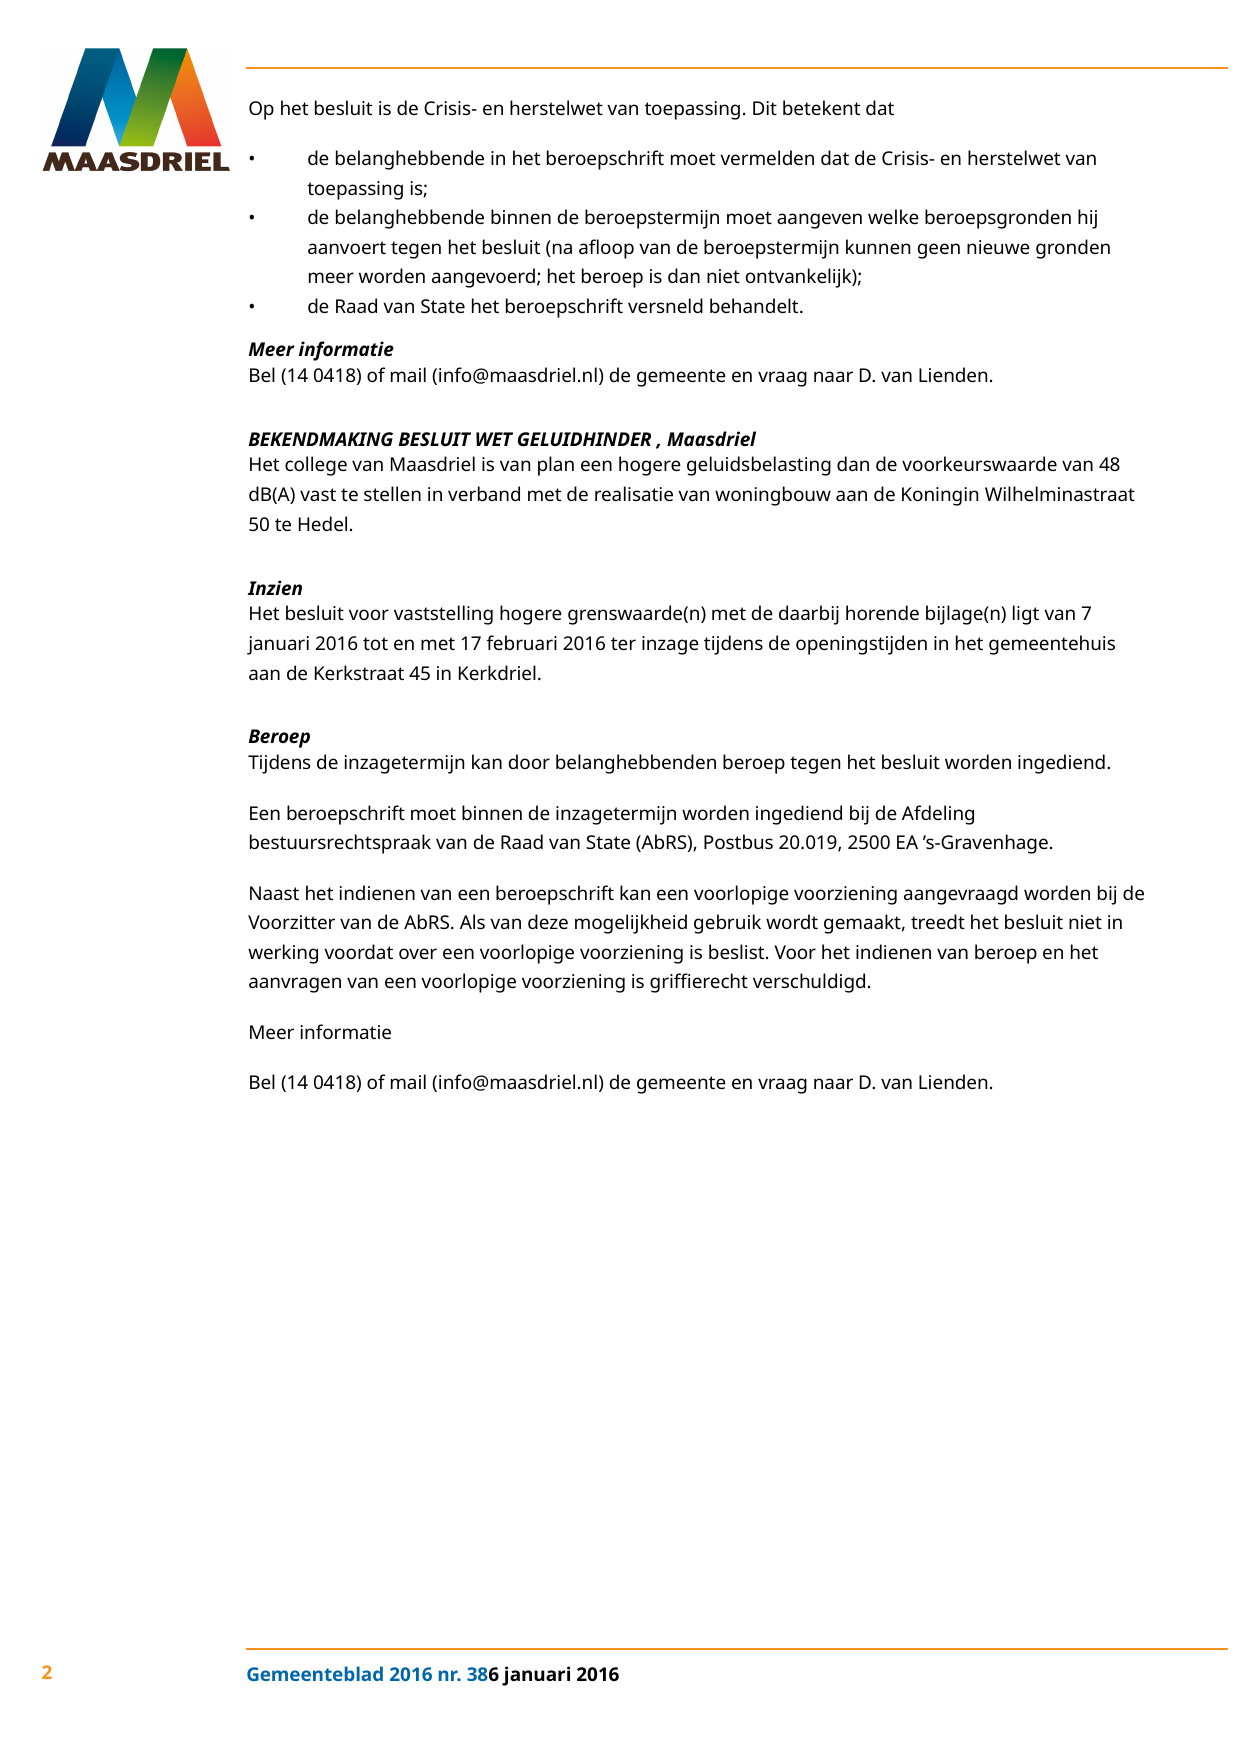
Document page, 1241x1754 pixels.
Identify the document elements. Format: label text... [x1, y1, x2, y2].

list de belanghebbende binnen de beroepstermijn moet aangeven welke beroepsgronden hij aanvoert tegen het besluit (na afloop van de beroepstermijn kunnen geen nieuwe gronden meer worden aangevoerd; het beroep is dan niet ontvankelijk); [248, 204, 1152, 289]
text Bel (14 0418) of mail (info@maasdriel.nl) de gemeente en vraag naar D. van Lienden. [248, 1069, 1152, 1095]
text Tijdens de inzagetermijn kan door belanghebbenden beroep tegen het besluit worden ingediend. [248, 749, 1152, 775]
text Inzien [248, 575, 1152, 601]
text Het besluit voor vaststelling hogere grenswaarde(n) met de daarbij horende bijlage(n) ligt van 7 januari 2016 tot en met 17 februari 2016 ter inzage tijdens de openingstijden in het gemeentehuis aan de Kerkstraat 45 in Kerkdriel. [248, 601, 1152, 685]
picture [41, 47, 231, 172]
text Bel (14 0418) of mail (info@maasdriel.nl) de gemeente en vraag naar D. van Lienden. [248, 362, 1152, 388]
text Beroep [248, 724, 1152, 749]
list de belanghebbende in het beroepschrift moet vermelden dat de Crisis- en herstelwet van toepassing is; [248, 145, 1152, 201]
text BEKENDMAKING BESLUIT WET GELUIDHINDER , Maasdriel [248, 426, 1152, 452]
text Op het besluit is de Crisis- en herstelwet van toepassing. Dit betekent dat [248, 95, 1152, 121]
list de Raad van State het beroepschrift versneld behandelt. [248, 293, 1152, 319]
text Meer informatie [248, 1019, 1152, 1045]
text Meer informatie [248, 336, 1152, 362]
text Het college van Maasdriel is van plan een hogere geluidsbelasting dan de voorkeurswaarde van 48 dB(A) vast te stellen in verband met de realisatie van woningbouw aan de Koningin Wilhelminastraat 50 te Hedel. [248, 452, 1152, 537]
text Naast het indienen van een beroepschrift kan een voorlopige voorziening aangevraagd worden bij de Voorzitter van de AbRS. Als van deze mogelijkheid gebruik wordt gemaakt, treedt het besluit niet in werking voordat over een voorlopige voorziening is beslist. Voor het indienen van beroep en het aanvragen van een voorlopige voorziening is griffierecht verschuldigd. [248, 880, 1152, 994]
text Een beroepschrift moet binnen de inzagetermijn worden ingediend bij de Afdeling bestuursrechtspraak van de Raad van State (AbRS), Postbus 20.019, 2500 EA ’s-Gravenhage. [248, 800, 1152, 855]
